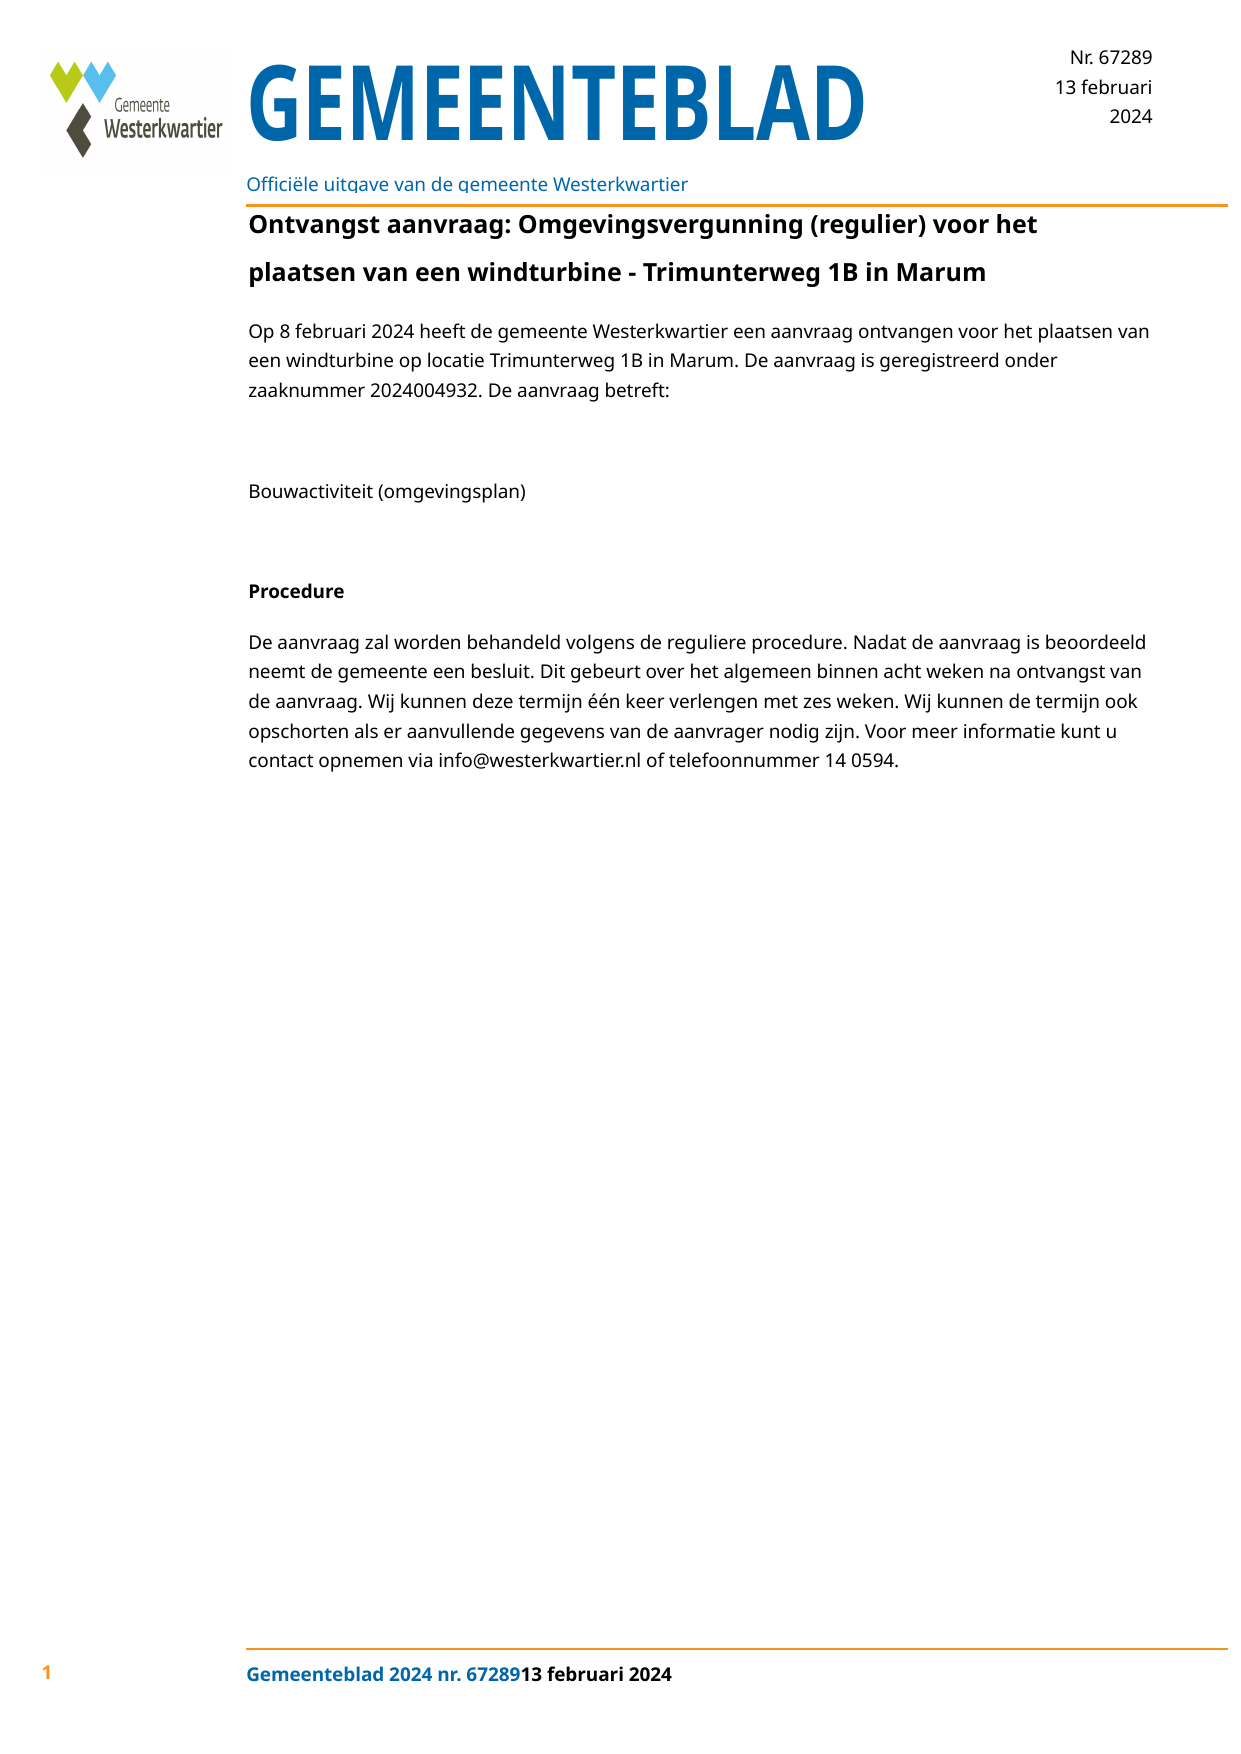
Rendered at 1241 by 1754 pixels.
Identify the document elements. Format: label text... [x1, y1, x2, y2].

text Op 8 februari 2024 heeft de gemeente Westerkwartier een aanvraag ontvangen voor het plaatsen van een windturbine op locatie Trimunterweg 1B in Marum. De aanvraag is geregistreerd onder zaaknummer 2024004932. De aanvraag betreft: [248, 318, 1152, 403]
text Ontvangst aanvraag: Omgevingsvergunning (regulier) voor het plaatsen van een windturbine - Trimunterweg 1B in Marum [248, 207, 1152, 288]
text De aanvraag zal worden behandeld volgens de reguliere procedure. Nadat de aanvraag is beoordeeld neemt de gemeente een besluit. Dit gebeurt over het algemeen binnen acht weken na ontvangst van de aanvraag. Wij kunnen deze termijn één keer verlengen met zes weken. Wij kunnen de termijn ook opschorten als er aanvullende gegevens van de aanvrager nodig zijn. Voor meer informatie kunt u contact opnemen via info@westerkwartier.nl of telefoonnummer 14 0594. [248, 629, 1152, 773]
text Procedure [248, 579, 1152, 604]
text Bouwactiviteit (omgevingsplan) [248, 478, 1152, 504]
picture [41, 47, 231, 172]
